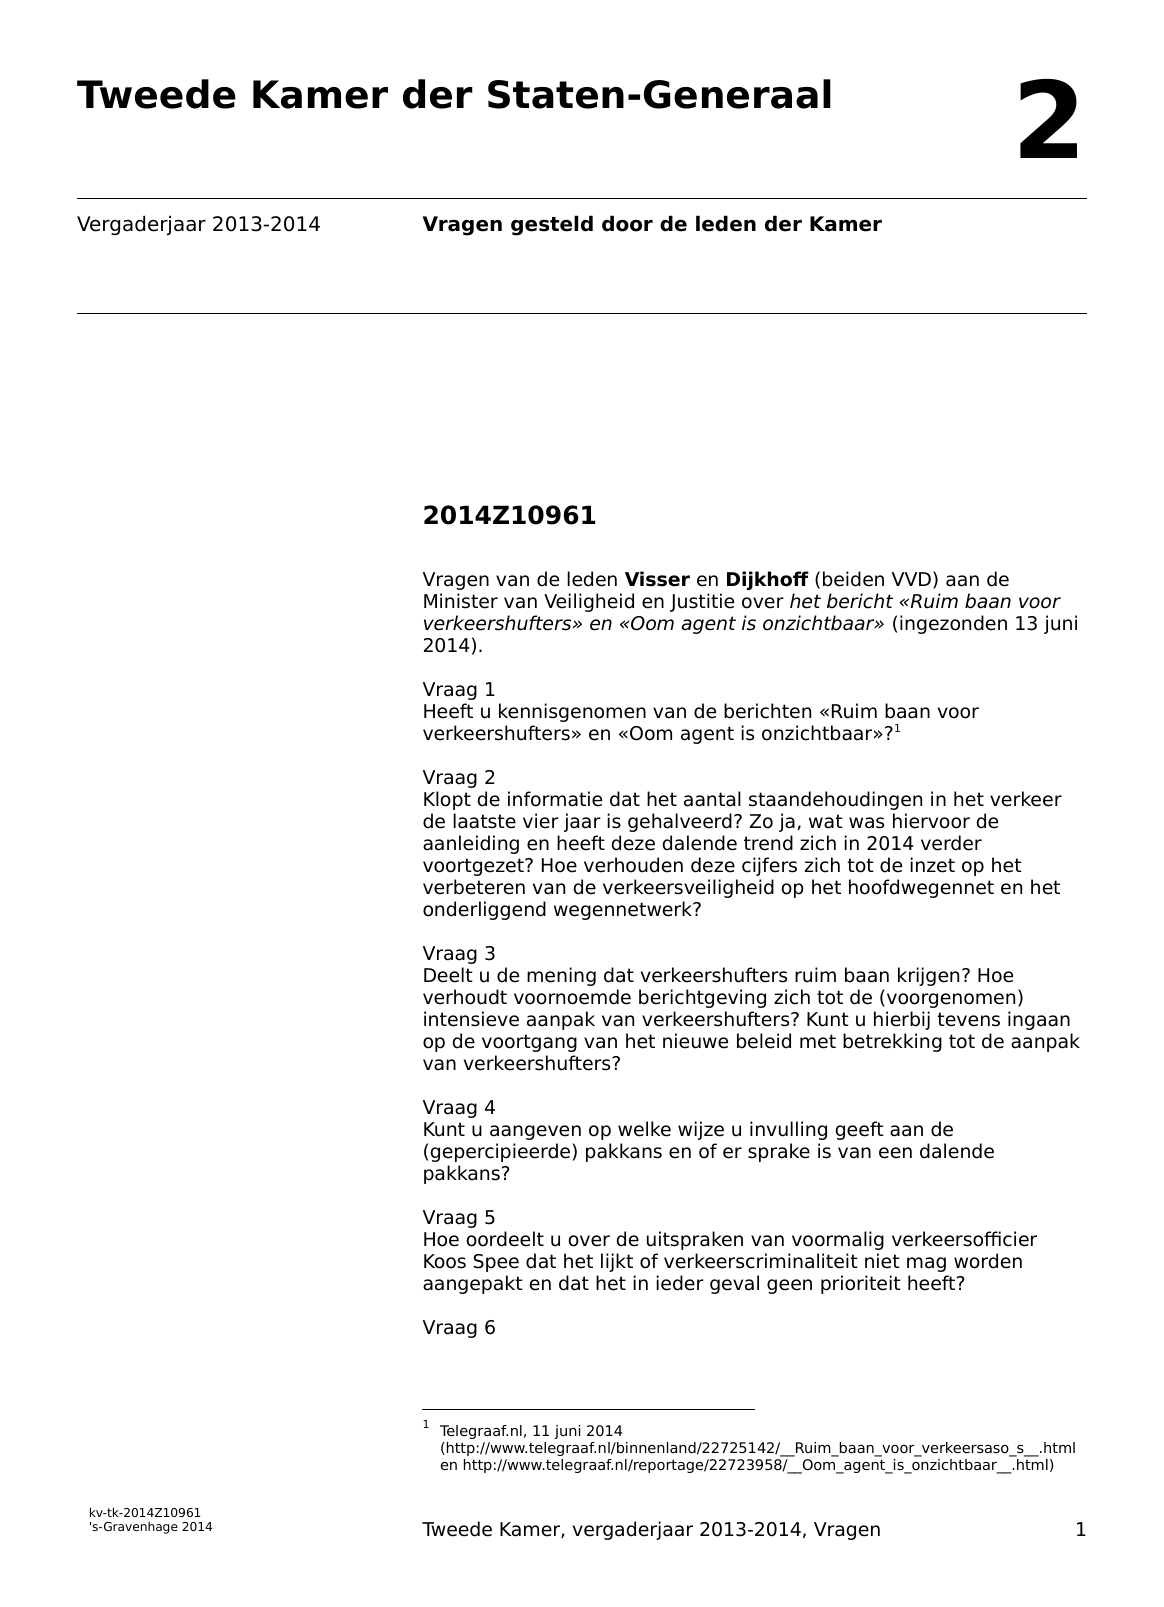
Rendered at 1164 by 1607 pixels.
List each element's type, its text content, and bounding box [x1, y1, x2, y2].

text kv-tk-2014Z10961 [88, 1506, 323, 1520]
text Vraag 1 [422, 679, 1087, 701]
text Hoe oordeelt u over de uitspraken van voormalig verkeersofficier Koos Spee dat het lijkt of verkeerscriminaliteit niet mag worden aangepakt en dat het in ieder geval geen prioriteit heeft? [422, 1229, 1087, 1295]
table_header Tweede Kamer der Staten-Generaal [77, 59, 886, 198]
text 2014Z10961 [422, 501, 1087, 531]
text Vraag 6 [422, 1317, 1087, 1339]
text Kunt u aangeven op welke wijze u invulling geeft aan de (gepercipieerde) pakkans en of er sprake is van een dalende pakkans? [422, 1119, 1087, 1185]
table_cell Vergaderjaar 2013-2014 [77, 199, 422, 313]
table_header 2 [886, 59, 1087, 198]
text Vragen van de leden Visser en Dijkhoff (beiden VVD) aan de Minister van Veiligheid en Justitie over het bericht «Ruim baan voor verkeershufters» en «Oom agent is onzichtbaar» (ingezonden 13 juni 2014). [422, 569, 1087, 657]
text Vraag 3 [422, 943, 1087, 965]
text Klopt de informatie dat het aantal staandehoudingen in het verkeer de laatste vier jaar is gehalveerd? Zo ja, wat was hiervoor de aanleiding en heeft deze dalende trend zich in 2014 verder voortgezet? Hoe verhouden deze cijfers zich tot de inzet op het verbeteren van de verkeersveiligheid op het hoofdwegennet en het onderliggend wegennetwerk? [422, 789, 1087, 921]
text Deelt u de mening dat verkeershufters ruim baan krijgen? Hoe verhoudt voornoemde berichtgeving zich tot de (voorgenomen) intensieve aanpak van verkeershufters? Kunt u hierbij tevens ingaan op de voortgang van het nieuwe beleid met betrekking tot de aanpak van verkeershufters? [422, 965, 1087, 1075]
text Heeft u kennisgenomen van de berichten «Ruim baan voor verkeershufters» en «Oom agent is onzichtbaar»? [422, 701, 1087, 745]
text Vraag 2 [422, 767, 1087, 789]
text Vraag 4 [422, 1097, 1087, 1119]
text Vraag 5 [422, 1207, 1087, 1229]
text 's-Gravenhage 2014 [88, 1520, 323, 1534]
table_cell Vragen gesteld door de leden der Kamer [422, 199, 1087, 313]
text Telegraaf.nl, 11 juni 2014 (http://www.telegraaf.nl/binnenland/22725142/__Ruim_baan_voor_verkeersaso_s__.html en http://www.telegraaf.nl/reportage/22723958/__Oom_agent_is_onzichtbaar__.html) [422, 1418, 1087, 1474]
